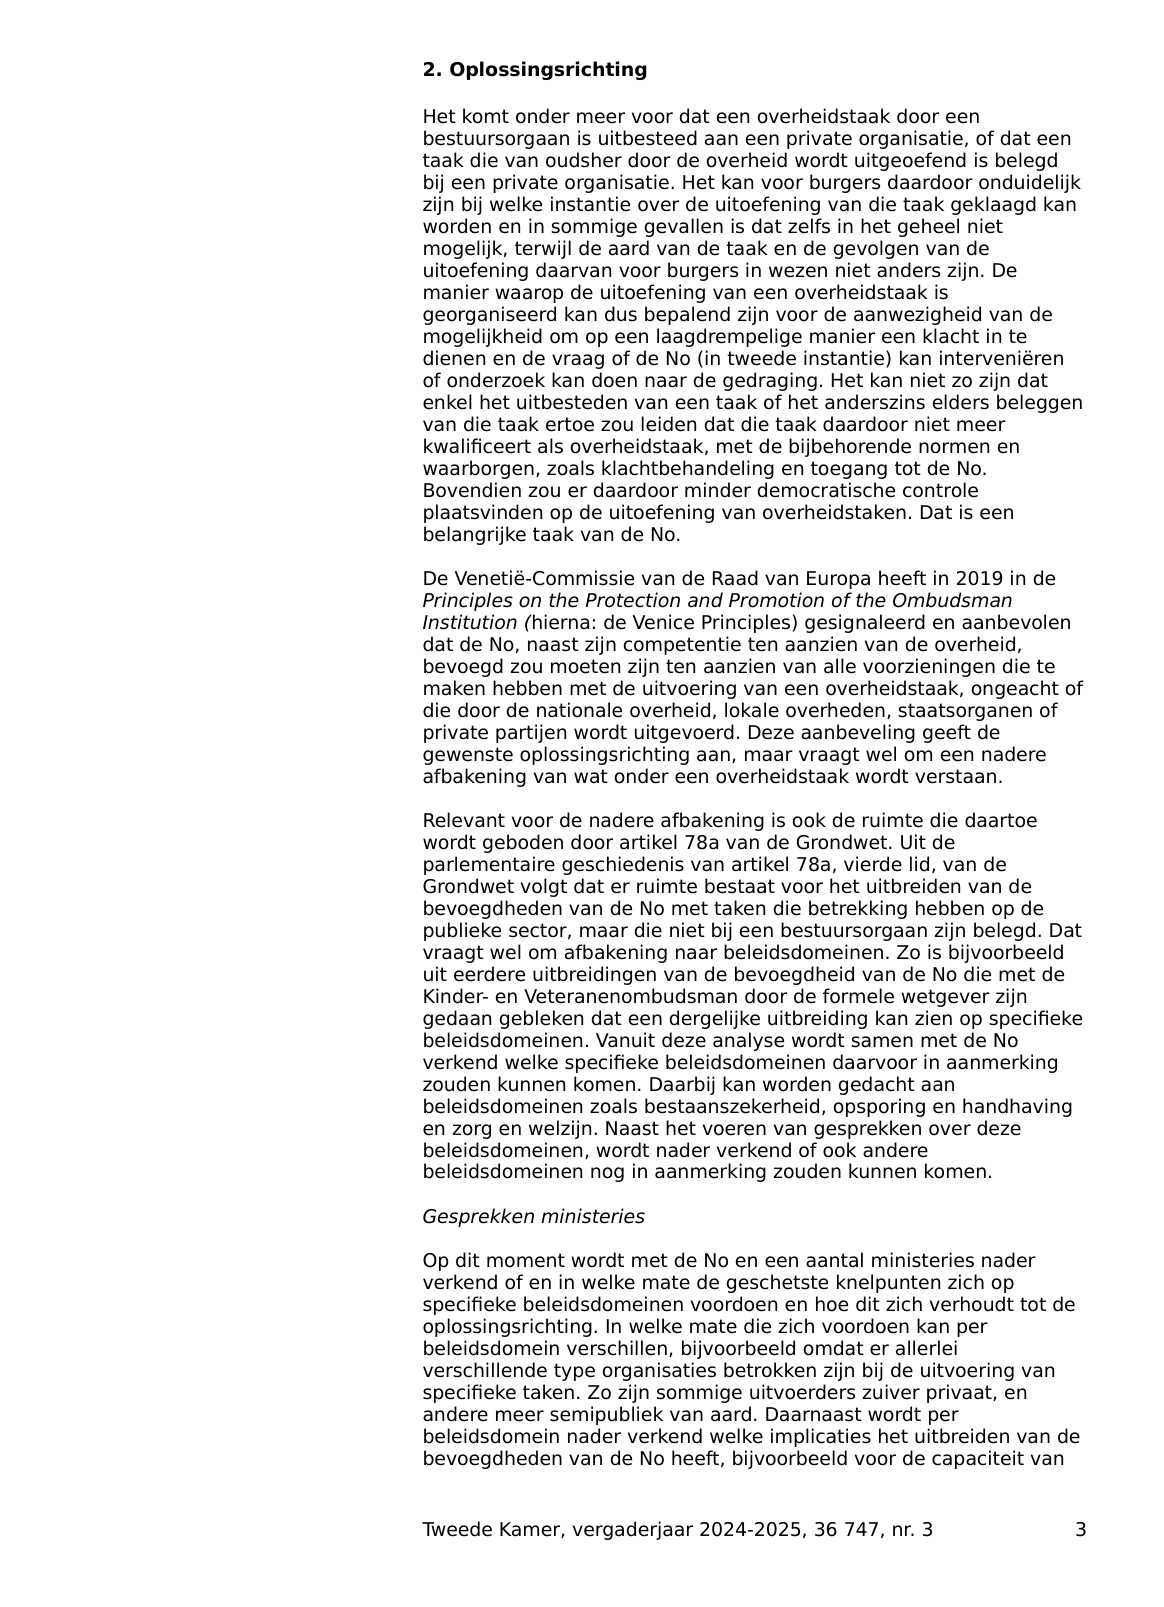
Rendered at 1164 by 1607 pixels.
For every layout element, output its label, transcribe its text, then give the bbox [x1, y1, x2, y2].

text Relevant voor de nadere afbakening is ook de ruimte die daartoe wordt geboden door artikel 78a van de Grondwet. Uit de parlementaire geschiedenis van artikel 78a, vierde lid, van de Grondwet volgt dat er ruimte bestaat voor het uitbreiden van de bevoegdheden van de No met taken die betrekking hebben op de publieke sector, maar die niet bij een bestuursorgaan zijn belegd. Dat vraagt wel om afbakening naar beleidsdomeinen. Zo is bijvoorbeeld uit eerdere uitbreidingen van de bevoegdheid van de No die met de Kinder- en Veteranenombudsman door de formele wetgever zijn gedaan gebleken dat een dergelijke uitbreiding kan zien op specifieke beleidsdomeinen. Vanuit deze analyse wordt samen met de No verkend welke specifieke beleidsdomeinen daarvoor in aanmerking zouden kunnen komen. Daarbij kan worden gedacht aan beleidsdomeinen zoals bestaanszekerheid, opsporing en handhaving en zorg en welzijn. Naast het voeren van gesprekken over deze beleidsdomeinen, wordt nader verkend of ook andere beleidsdomeinen nog in aanmerking zouden kunnen komen. [422, 810, 1087, 1183]
text De Venetië-Commissie van de Raad van Europa heeft in 2019 in de Principles on the Protection and Promotion of the Ombudsman Institution (hierna: de Venice Principles) gesignaleerd en aanbevolen dat de No, naast zijn competentie ten aanzien van de overheid, bevoegd zou moeten zijn ten aanzien van alle voorzieningen die te maken hebben met de uitvoering van een overheidstaak, ongeacht of die door de nationale overheid, lokale overheden, staatsorganen of private partijen wordt uitgevoerd. Deze aanbeveling geeft de gewenste oplossingsrichting aan, maar vraagt wel om een nadere afbakening van wat onder een overheidstaak wordt verstaan. [422, 568, 1087, 788]
subtitle 2. Oplossingsrichting [422, 59, 1087, 81]
subtitle Gesprekken ministeries [422, 1206, 1087, 1228]
text Het komt onder meer voor dat een overheidstaak door een bestuursorgaan is uitbesteed aan een private organisatie, of dat een taak die van oudsher door de overheid wordt uitgeoefend is belegd bij een private organisatie. Het kan voor burgers daardoor onduidelijk zijn bij welke instantie over de uitoefening van die taak geklaagd kan worden en in sommige gevallen is dat zelfs in het geheel niet mogelijk, terwijl de aard van de taak en de gevolgen van de uitoefening daarvan voor burgers in wezen niet anders zijn. De manier waarop de uitoefening van een overheidstaak is georganiseerd kan dus bepalend zijn voor de aanwezigheid van de mogelijkheid om op een laagdrempelige manier een klacht in te dienen en de vraag of de No (in tweede instantie) kan interveniëren of onderzoek kan doen naar de gedraging. Het kan niet zo zijn dat enkel het uitbesteden van een taak of het anderszins elders beleggen van die taak ertoe zou leiden dat die taak daardoor niet meer kwalificeert als overheidstaak, met de bijbehorende normen en waarborgen, zoals klachtbehandeling en toegang tot de No. Bovendien zou er daardoor minder democratische controle plaatsvinden op de uitoefening van overheidstaken. Dat is een belangrijke taak van de No. [422, 106, 1087, 546]
text Op dit moment wordt met de No en een aantal ministeries nader verkend of en in welke mate de geschetste knelpunten zich op specifieke beleidsdomeinen voordoen en hoe dit zich verhoudt tot de oplossingsrichting. In welke mate die zich voordoen kan per beleidsdomein verschillen, bijvoorbeeld omdat er allerlei verschillende type organisaties betrokken zijn bij de uitvoering van specifieke taken. Zo zijn sommige uitvoerders zuiver privaat, en andere meer semipubliek van aard. Daarnaast wordt per beleidsdomein nader verkend welke implicaties het uitbreiden van de bevoegdheden van de No heeft, bijvoorbeeld voor de capaciteit van [422, 1250, 1087, 1469]
